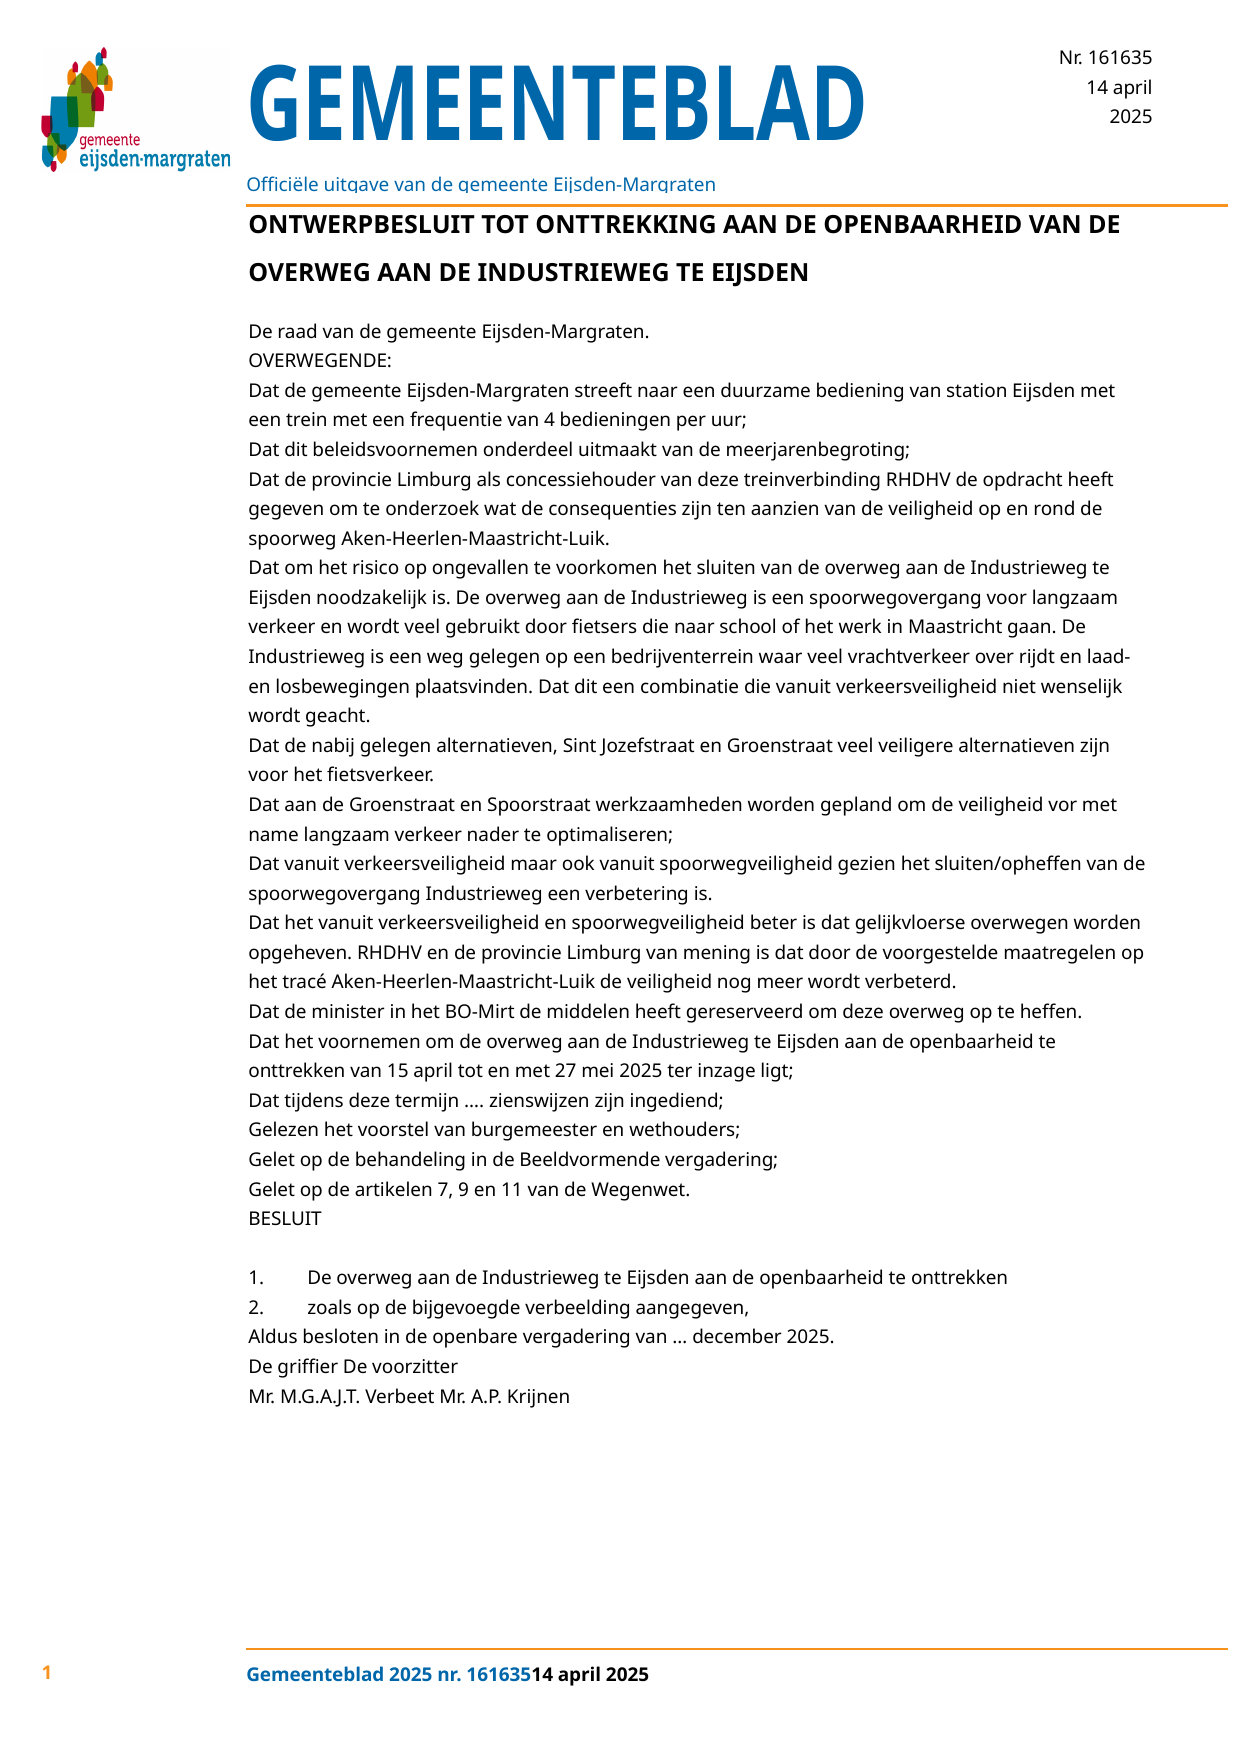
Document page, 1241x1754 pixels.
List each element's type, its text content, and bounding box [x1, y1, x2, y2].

text Dat tijdens deze termijn …. zienswijzen zijn ingediend; [248, 1087, 1152, 1113]
list zoals op de bijgevoegde verbeelding aangegeven, [248, 1294, 1152, 1320]
text Aldus besloten in de openbare vergadering van … december 2025. [248, 1324, 1152, 1349]
list De overweg aan de Industrieweg te Eijsden aan de openbaarheid te onttrekken [248, 1264, 1152, 1290]
text Dat vanuit verkeersveiligheid maar ook vanuit spoorwegveiligheid gezien het sluiten/opheffen van de spoorwegovergang Industrieweg een verbetering is. [248, 850, 1152, 906]
text Dat de minister in het BO-Mirt de middelen heeft gereserveerd om deze overweg op te heffen. [248, 998, 1152, 1024]
text Gelet op de behandeling in de Beeldvormende vergadering; [248, 1146, 1152, 1172]
text Dat om het risico op ongevallen te voorkomen het sluiten van de overweg aan de Industrieweg te Eijsden noodzakelijk is. De overweg aan de Industrieweg is een spoorwegovergang voor langzaam verkeer en wordt veel gebruikt door fietsers die naar school of het werk in Maastricht gaan. De Industrieweg is een weg gelegen op een bedrijventerrein waar veel vrachtverkeer over rijdt en laad- en losbewegingen plaatsvinden. Dat dit een combinatie die vanuit verkeersveiligheid niet wenselijk wordt geacht. [248, 554, 1152, 728]
text Gelet op de artikelen 7, 9 en 11 van de Wegenwet. [248, 1176, 1152, 1202]
text De raad van de gemeente Eijsden-Margraten. [248, 318, 1152, 344]
text Dat de nabij gelegen alternatieven, Sint Jozefstraat en Groenstraat veel veiligere alternatieven zijn voor het fietsverkeer. [248, 732, 1152, 787]
picture [41, 47, 231, 172]
text Mr. M.G.A.J.T. Verbeet Mr. A.P. Krijnen [248, 1383, 1152, 1409]
text Gelezen het voorstel van burgemeester en wethouders; [248, 1117, 1152, 1142]
text De griffier De voorzitter [248, 1353, 1152, 1379]
text Dat het vanuit verkeersveiligheid en spoorwegveiligheid beter is dat gelijkvloerse overwegen worden opgeheven. RHDHV en de provincie Limburg van mening is dat door de voorgestelde maatregelen op het tracé Aken-Heerlen-Maastricht-Luik de veiligheid nog meer wordt verbeterd. [248, 909, 1152, 994]
text Dat dit beleidsvoornemen onderdeel uitmaakt van de meerjarenbegroting; [248, 436, 1152, 462]
text Dat het voornemen om de overweg aan de Industrieweg te Eijsden aan de openbaarheid te onttrekken van 15 april tot en met 27 mei 2025 ter inzage ligt; [248, 1028, 1152, 1083]
text Dat de provincie Limburg als concessiehouder van deze treinverbinding RHDHV de opdracht heeft gegeven om te onderzoek wat de consequenties zijn ten aanzien van de veiligheid op en rond de spoorweg Aken-Heerlen-Maastricht-Luik. [248, 466, 1152, 551]
text Dat de gemeente Eijsden-Margraten streeft naar een duurzame bediening van station Eijsden met een trein met een frequentie van 4 bedieningen per uur; [248, 377, 1152, 432]
text ONTWERPBESLUIT TOT ONTTREKKING AAN DE OPENBAARHEID VAN DE OVERWEG AAN DE INDUSTRIEWEG TE EIJSDEN [248, 207, 1152, 288]
text Dat aan de Groenstraat en Spoorstraat werkzaamheden worden gepland om de veiligheid vor met name langzaam verkeer nader te optimaliseren; [248, 791, 1152, 847]
text BESLUIT [248, 1205, 1152, 1231]
text OVERWEGENDE: [248, 347, 1152, 373]
